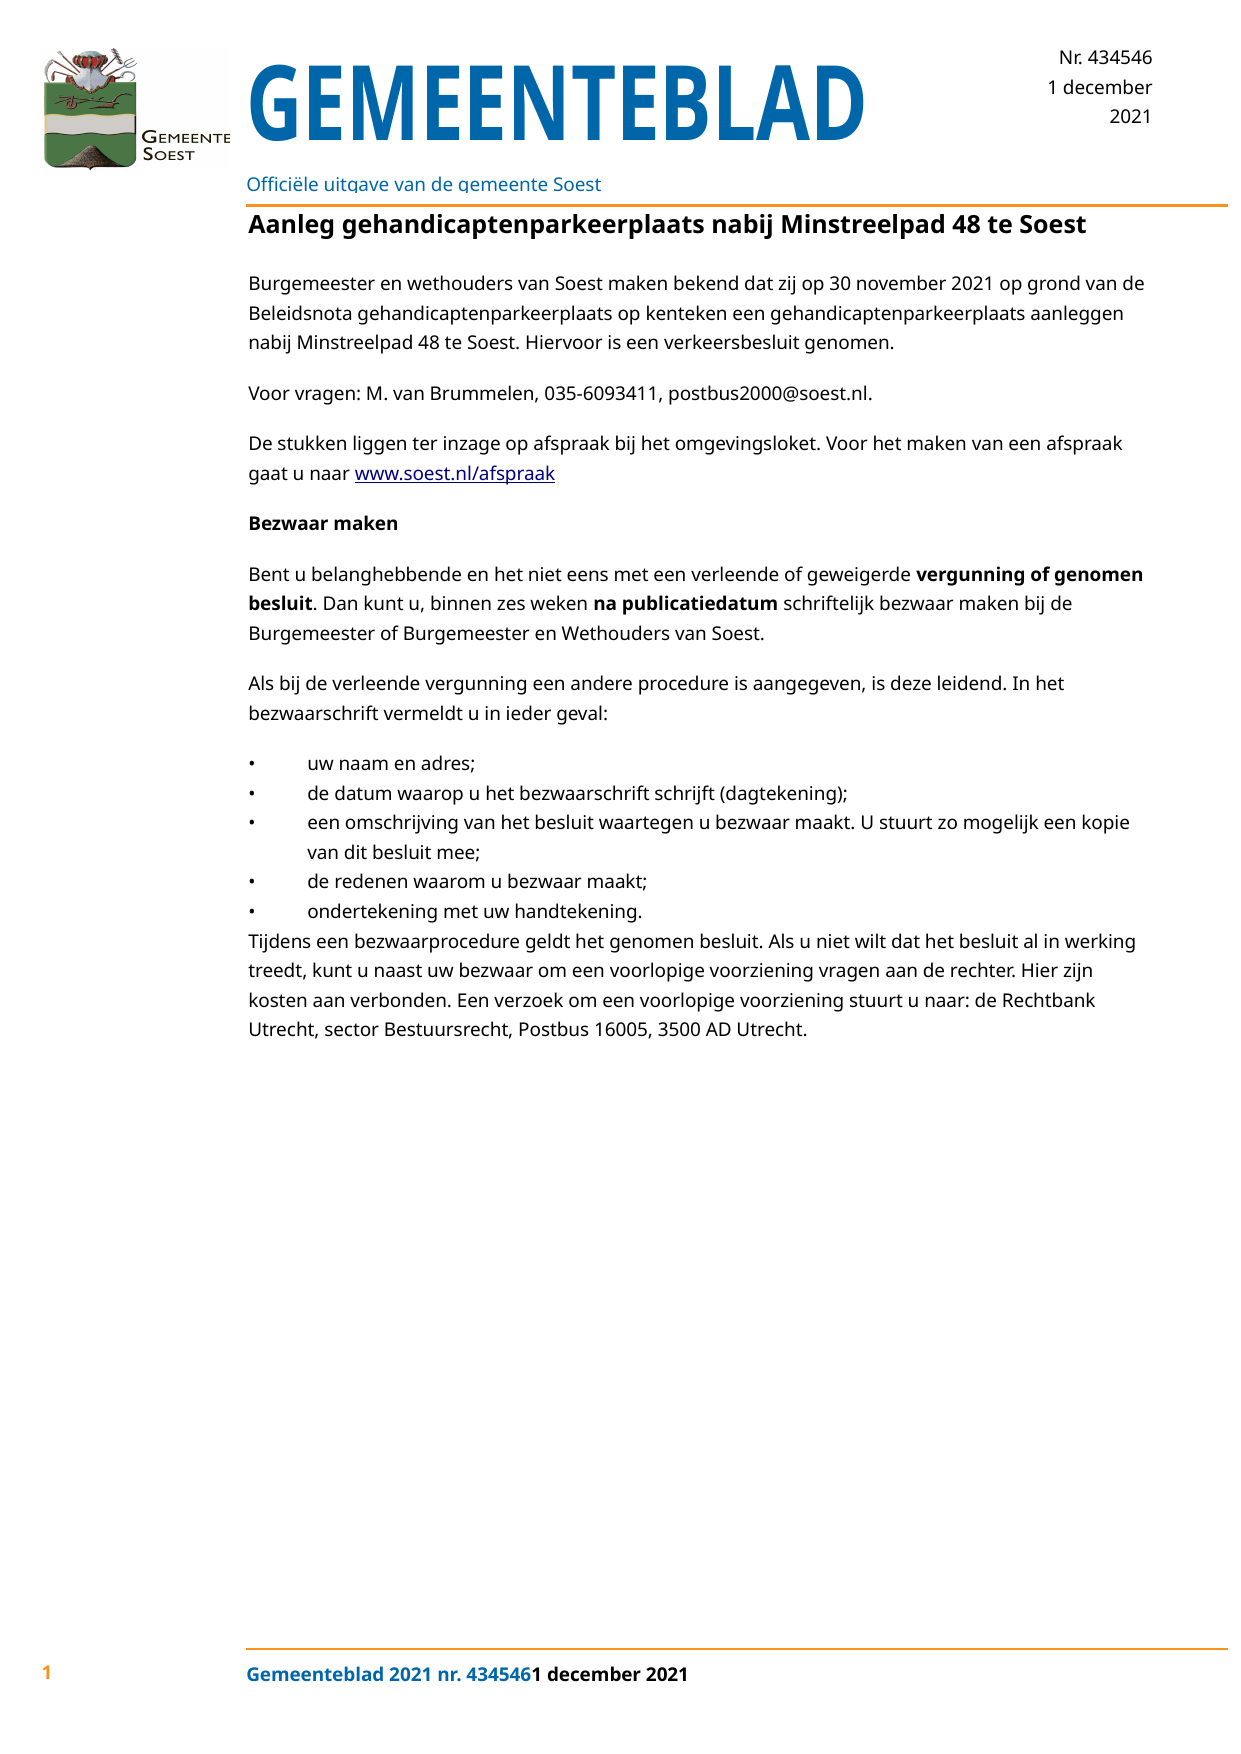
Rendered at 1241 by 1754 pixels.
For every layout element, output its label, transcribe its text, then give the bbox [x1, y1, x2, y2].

text Bent u belanghebbende en het niet eens met een verleende of geweigerde vergunning of genomen besluit. Dan kunt u, binnen zes weken na publicatiedatum schriftelijk bezwaar maken bij de Burgemeester of Burgemeester en Wethouders van Soest. [248, 561, 1152, 646]
list de redenen waarom u bezwaar maakt; [248, 869, 1152, 894]
list uw naam en adres; [248, 750, 1152, 776]
list ondertekening met uw handtekening. [248, 898, 1152, 924]
text Aanleg gehandicaptenparkeerplaats nabij Minstreelpad 48 te Soest [248, 207, 1152, 241]
text Tijdens een bezwaarprocedure geldt het genomen besluit. Als u niet wilt dat het besluit al in werking treedt, kunt u naast uw bezwaar om een voorlopige voorziening vragen aan de rechter. Hier zijn kosten aan verbonden. Een verzoek om een voorlopige voorziening stuurt u naar: de Rechtbank Utrecht, sector Bestuursrecht, Postbus 16005, 3500 AD Utrecht. [248, 928, 1152, 1042]
text Als bij de verleende vergunning een andere procedure is aangegeven, is deze leidend. In het bezwaarschrift vermeldt u in ieder geval: [248, 670, 1152, 726]
text De stukken liggen ter inzage op afspraak bij het omgevingsloket. Voor het maken van een afspraak gaat u naar www.soest.nl/afspraak [248, 430, 1152, 486]
text Burgemeester en wethouders van Soest maken bekend dat zij op 30 november 2021 op grond van de Beleidsnota gehandicaptenparkeerplaats op kenteken een gehandicaptenparkeerplaats aanleggen nabij Minstreelpad 48 te Soest. Hiervoor is een verkeersbesluit genomen. [248, 270, 1152, 355]
list de datum waarop u het bezwaarschrift schrijft (dagtekening); [248, 780, 1152, 806]
picture [41, 47, 231, 172]
text Bezwaar maken [248, 510, 1152, 536]
list een omschrijving van het besluit waartegen u bezwaar maakt. U stuurt zo mogelijk een kopie van dit besluit mee; [248, 809, 1152, 865]
text Voor vragen: M. van Brummelen, 035-6093411, postbus2000@soest.nl. [248, 380, 1152, 406]
